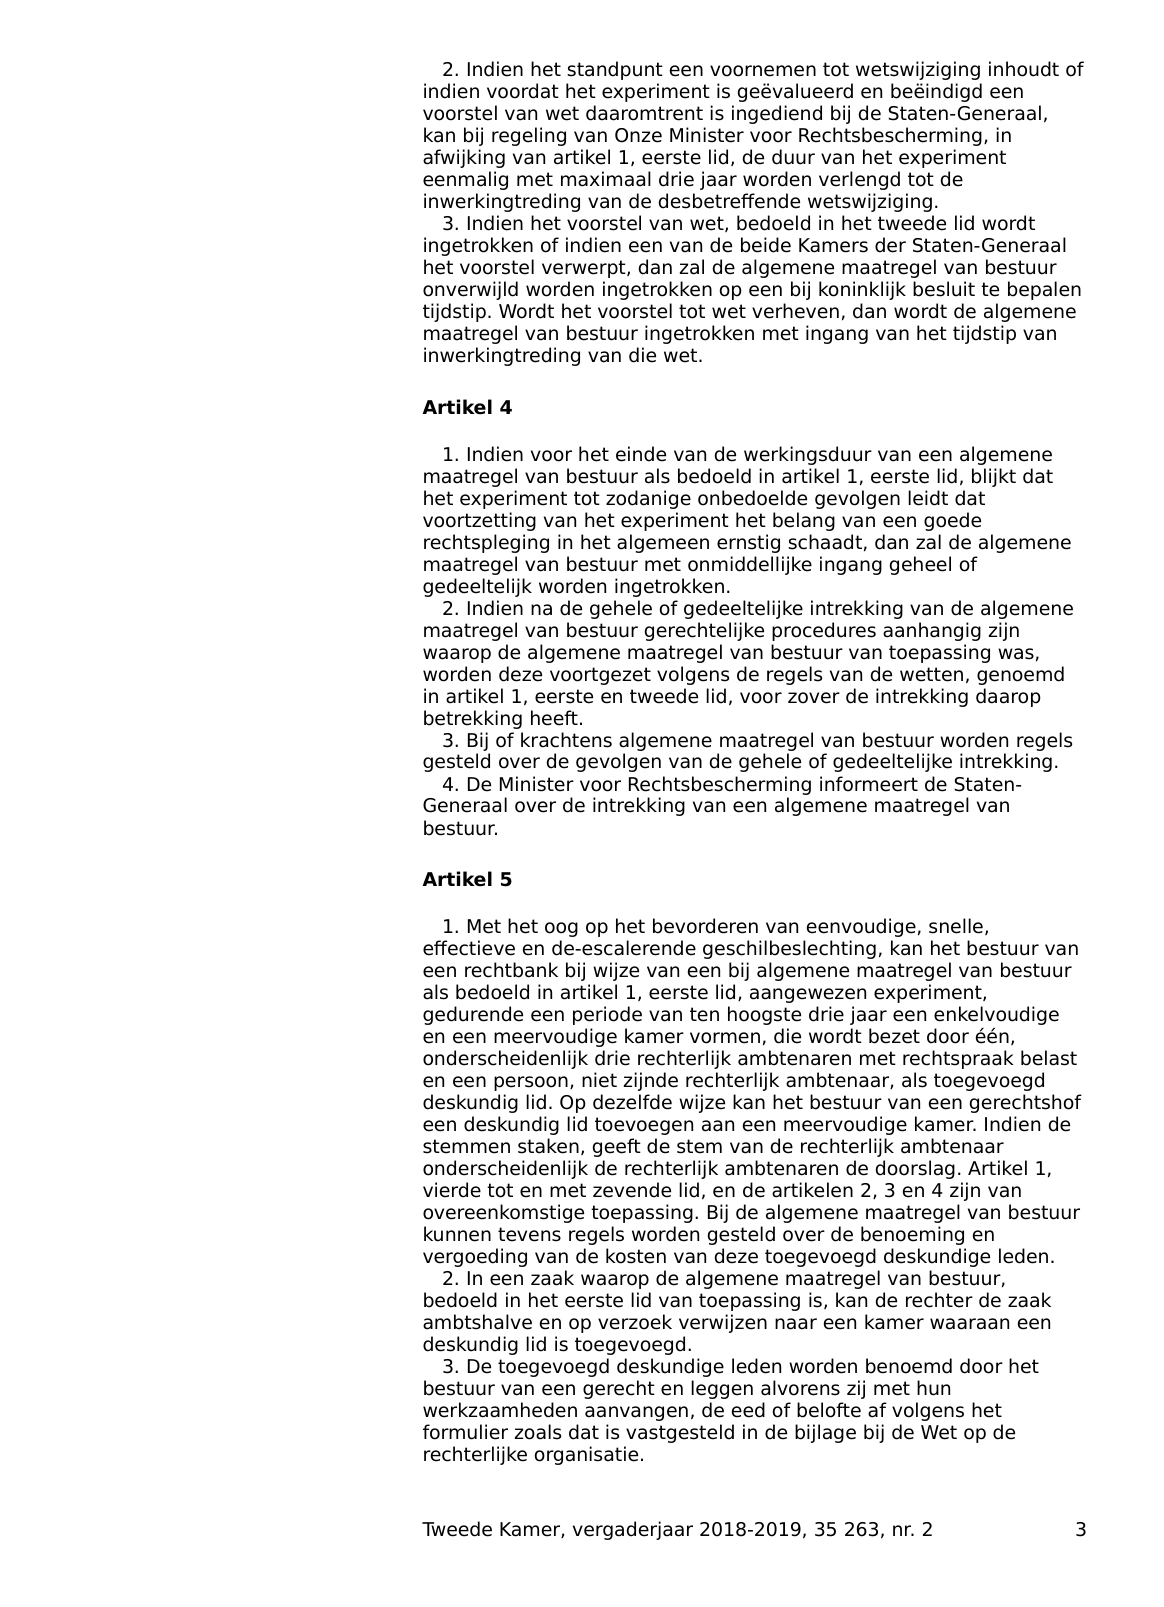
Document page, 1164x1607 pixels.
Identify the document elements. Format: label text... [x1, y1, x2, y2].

text 1. Indien voor het einde van de werkingsduur van een algemene maatregel van bestuur als bedoeld in artikel 1, eerste lid, blijkt dat het experiment tot zodanige onbedoelde gevolgen leidt dat voortzetting van het experiment het belang van een goede rechtspleging in het algemeen ernstig schaadt, dan zal de algemene maatregel van bestuur met onmiddellijke ingang geheel of gedeeltelijk worden ingetrokken. [422, 444, 1087, 598]
subtitle Artikel 5 [422, 869, 1087, 891]
text 4. De Minister voor Rechtsbescherming informeert de Staten-Generaal over de intrekking van een algemene maatregel van bestuur. [422, 773, 1087, 839]
text 2. In een zaak waarop de algemene maatregel van bestuur, bedoeld in het eerste lid van toepassing is, kan de rechter de zaak ambtshalve en op verzoek verwijzen naar een kamer waaraan een deskundig lid is toegevoegd. [422, 1268, 1087, 1356]
text 3. Bij of krachtens algemene maatregel van bestuur worden regels gesteld over de gevolgen van de gehele of gedeeltelijke intrekking. [422, 729, 1087, 773]
text 2. Indien het standpunt een voornemen tot wetswijziging inhoudt of indien voordat het experiment is geëvalueerd en beëindigd een voorstel van wet daaromtrent is ingediend bij de Staten-Generaal, kan bij regeling van Onze Minister voor Rechtsbescherming, in afwijking van artikel 1, eerste lid, de duur van het experiment eenmalig met maximaal drie jaar worden verlengd tot de inwerkingtreding van de desbetreffende wetswijziging. [422, 59, 1087, 213]
text 3. Indien het voorstel van wet, bedoeld in het tweede lid wordt ingetrokken of indien een van de beide Kamers der Staten-Generaal het voorstel verwerpt, dan zal de algemene maatregel van bestuur onverwijld worden ingetrokken op een bij koninklijk besluit te bepalen tijdstip. Wordt het voorstel tot wet verheven, dan wordt de algemene maatregel van bestuur ingetrokken met ingang van het tijdstip van inwerkingtreding van die wet. [422, 213, 1087, 367]
text 1. Met het oog op het bevorderen van eenvoudige, snelle, effectieve en de-escalerende geschilbeslechting, kan het bestuur van een rechtbank bij wijze van een bij algemene maatregel van bestuur als bedoeld in artikel 1, eerste lid, aangewezen experiment, gedurende een periode van ten hoogste drie jaar een enkelvoudige en een meervoudige kamer vormen, die wordt bezet door één, onderscheidenlijk drie rechterlijk ambtenaren met rechtspraak belast en een persoon, niet zijnde rechterlijk ambtenaar, als toegevoegd deskundig lid. Op dezelfde wijze kan het bestuur van een gerechtshof een deskundig lid toevoegen aan een meervoudige kamer. Indien de stemmen staken, geeft de stem van de rechterlijk ambtenaar onderscheidenlijk de rechterlijk ambtenaren de doorslag. Artikel 1, vierde tot en met zevende lid, en de artikelen 2, 3 en 4 zijn van overeenkomstige toepassing. Bij de algemene maatregel van bestuur kunnen tevens regels worden gesteld over de benoeming en vergoeding van de kosten van deze toegevoegd deskundige leden. [422, 916, 1087, 1268]
subtitle Artikel 4 [422, 397, 1087, 419]
text 3. De toegevoegd deskundige leden worden benoemd door het bestuur van een gerecht en leggen alvorens zij met hun werkzaamheden aanvangen, de eed of belofte af volgens het formulier zoals dat is vastgesteld in de bijlage bij de Wet op de rechterlijke organisatie. [422, 1356, 1087, 1466]
text 2. Indien na de gehele of gedeeltelijke intrekking van de algemene maatregel van bestuur gerechtelijke procedures aanhangig zijn waarop de algemene maatregel van bestuur van toepassing was, worden deze voortgezet volgens de regels van de wetten, genoemd in artikel 1, eerste en tweede lid, voor zover de intrekking daarop betrekking heeft. [422, 598, 1087, 729]
